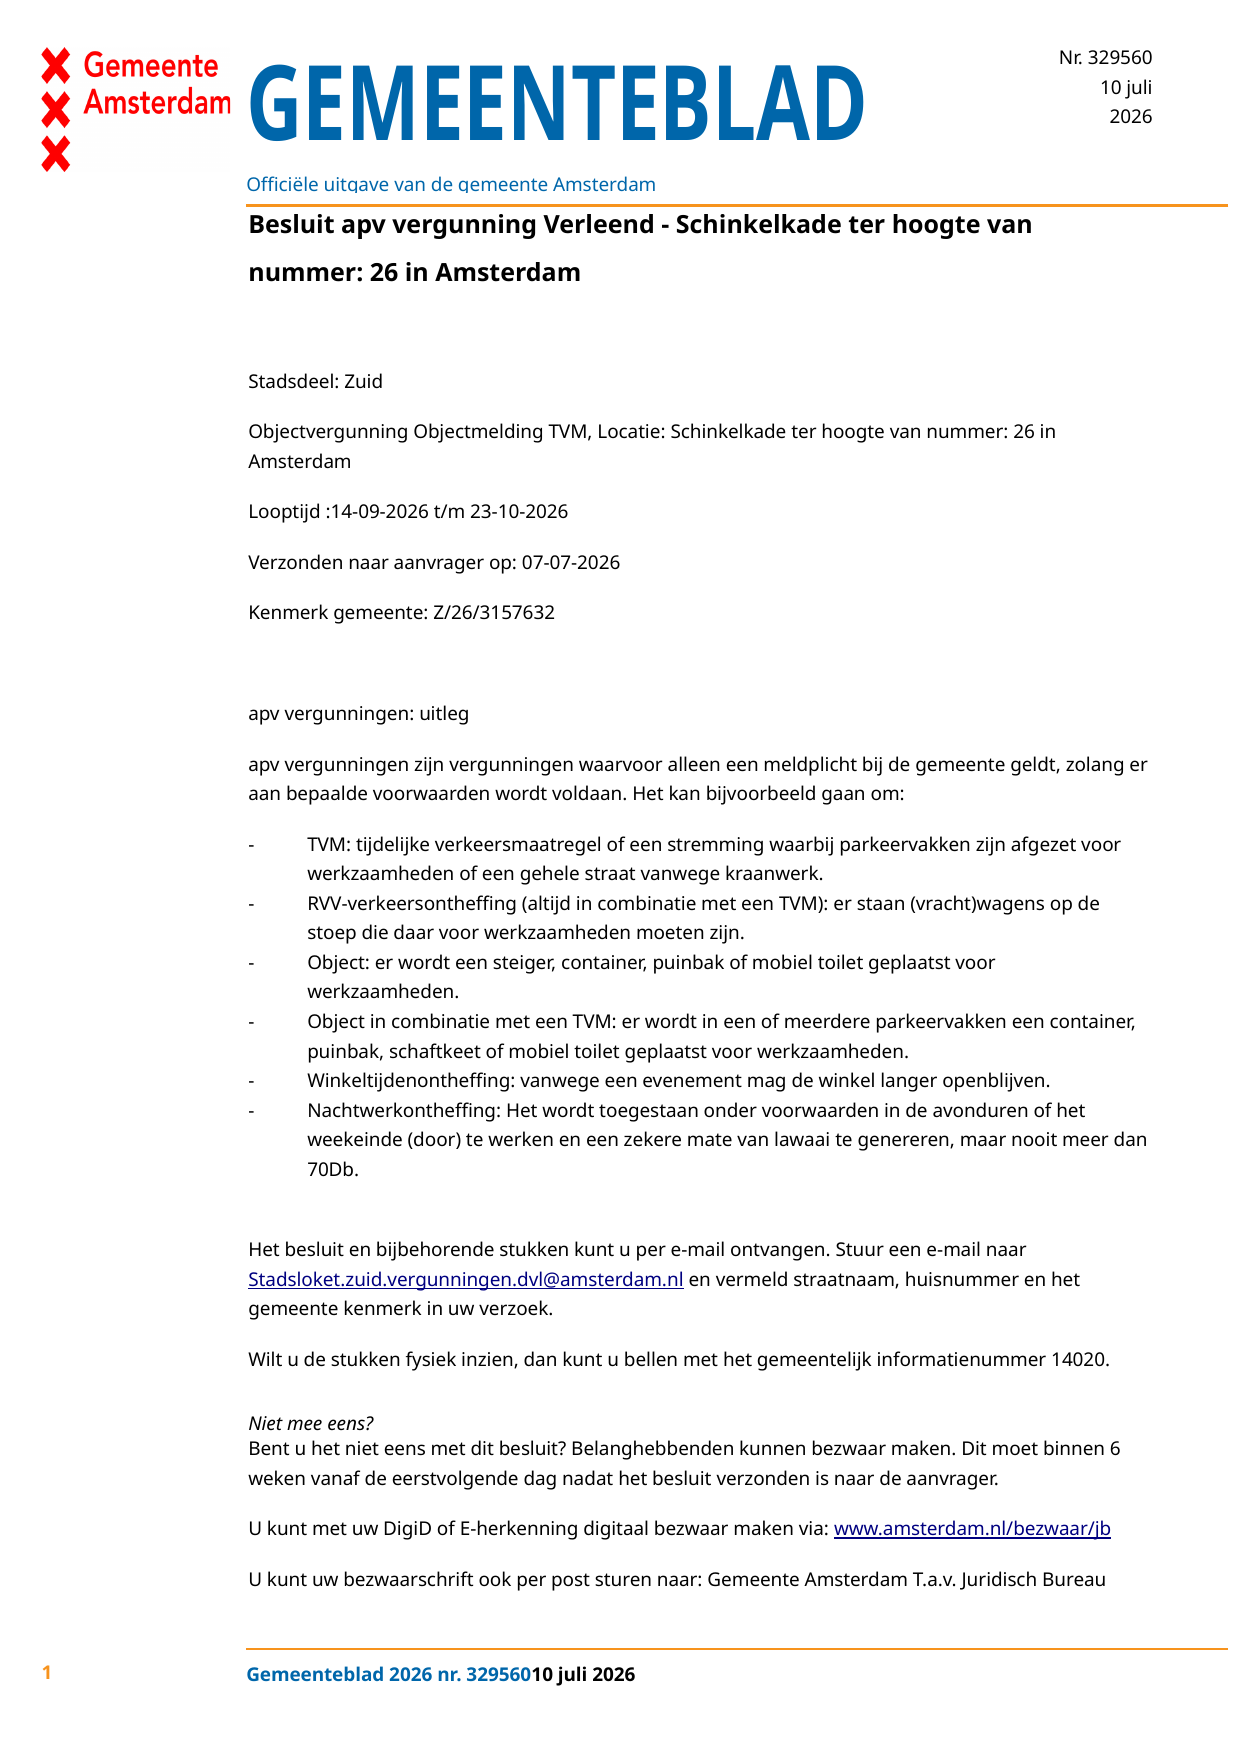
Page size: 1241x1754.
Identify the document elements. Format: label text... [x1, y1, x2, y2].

text Niet mee eens? [248, 1410, 1152, 1436]
picture [41, 47, 231, 172]
text Wilt u de stukken fysiek inzien, dan kunt u bellen met het gemeentelijk informatienummer 14020. [248, 1346, 1152, 1372]
text Verzonden naar aanvrager op: 07-07-2026 [248, 549, 1152, 575]
text Bent u het niet eens met dit besluit? Belanghebbenden kunnen bezwaar maken. Dit moet binnen 6 weken vanaf de eerstvolgende dag nadat het besluit verzonden is naar de aanvrager. [248, 1436, 1152, 1491]
text apv vergunningen zijn vergunningen waarvoor alleen een meldplicht bij de gemeente geldt, zolang er aan bepaalde voorwaarden wordt voldaan. Het kan bijvoorbeeld gaan om: [248, 751, 1152, 806]
text Looptijd :14-09-2026 t/m 23-10-2026 [248, 499, 1152, 524]
text U kunt met uw DigiD of E-herkenning digitaal bezwaar maken via: www.amsterdam.nl/bezwaar/jb [248, 1516, 1152, 1541]
text Objectvergunning Objectmelding TVM, Locatie: Schinkelkade ter hoogte van nummer: 26 in Amsterdam [248, 419, 1152, 474]
list RVV-verkeersontheffing (altijd in combinatie met een TVM): er staan (vracht)wagens op de stoep die daar voor werkzaamheden moeten zijn. [248, 890, 1152, 945]
text U kunt uw bezwaarschrift ook per post sturen naar: Gemeente Amsterdam T.a.v. Juridisch Bureau [248, 1566, 1152, 1592]
text apv vergunningen: uitleg [248, 700, 1152, 726]
text Stadsdeel: Zuid [248, 368, 1152, 394]
text Het besluit en bijbehorende stukken kunt u per e-mail ontvangen. Stuur een e-mail naar Stadsloket.zuid.vergunningen.dvl@amsterdam.nl en vermeld straatnaam, huisnummer en het gemeente kenmerk in uw verzoek. [248, 1236, 1152, 1321]
list Object: er wordt een steiger, container, puinbak of mobiel toilet geplaatst voor werkzaamheden. [248, 949, 1152, 1004]
list Winkeltijdenontheffing: vanwege een evenement mag de winkel langer openblijven. [248, 1067, 1152, 1093]
list Nachtwerkontheffing: Het wordt toegestaan onder voorwaarden in de avonduren of het weekeinde (door) te werken en een zekere mate van lawaai te genereren, maar nooit meer dan 70Db. [248, 1097, 1152, 1182]
text Kenmerk gemeente: Z/26/3157632 [248, 599, 1152, 625]
list TVM: tijdelijke verkeersmaatregel of een stremming waarbij parkeervakken zijn afgezet voor werkzaamheden of een gehele straat vanwege kraanwerk. [248, 831, 1152, 886]
list Object in combinatie met een TVM: er wordt in een of meerdere parkeervakken een container, puinbak, schaftkeet of mobiel toilet geplaatst voor werkzaamheden. [248, 1008, 1152, 1064]
text Besluit apv vergunning Verleend - Schinkelkade ter hoogte van nummer: 26 in Amsterdam [248, 207, 1152, 288]
